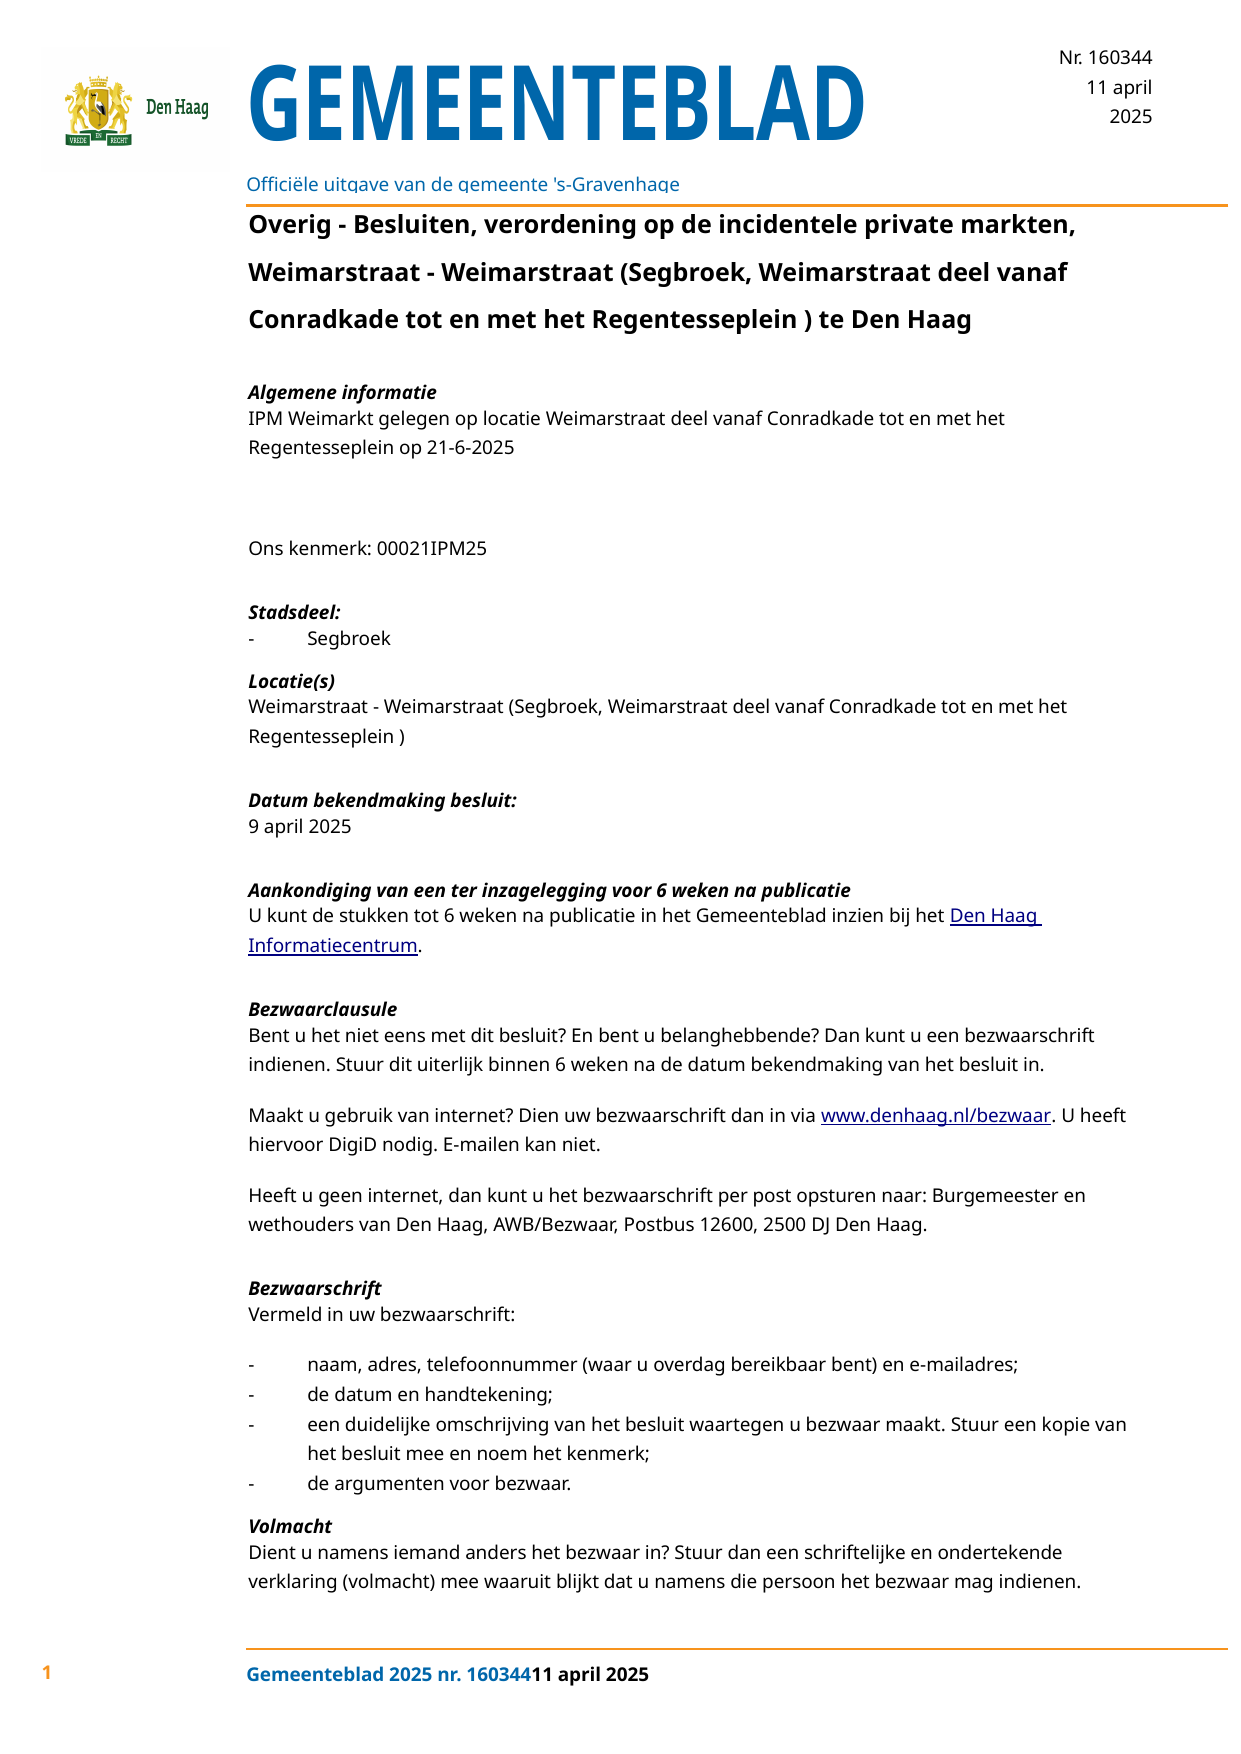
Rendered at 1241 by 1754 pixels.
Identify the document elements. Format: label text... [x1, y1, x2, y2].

text IPM Weimarkt gelegen op locatie Weimarstraat deel vanaf Conradkade tot en met het Regentesseplein op 21-6-2025 [248, 405, 1152, 460]
text Bent u het niet eens met dit besluit? En bent u belanghebbende? Dan kunt u een bezwaarschrift indienen. Stuur dit uiterlijk binnen 6 weken na de datum bekendmaking van het besluit in. [248, 1022, 1152, 1077]
text Weimarstraat - Weimarstraat (Segbroek, Weimarstraat deel vanaf Conradkade tot en met het Regentesseplein ) [248, 694, 1152, 749]
text Ons kenmerk: 00021IPM25 [248, 535, 1152, 561]
text Aankondiging van een ter inzagelegging voor 6 weken na publicatie [248, 877, 1152, 903]
text Overig - Besluiten, verordening op de incidentele private markten, Weimarstraat - Weimarstraat (Segbroek, Weimarstraat deel vanaf Conradkade tot en met het Regentesseplein ) te Den Haag [248, 207, 1152, 336]
text 9 april 2025 [248, 813, 1152, 839]
picture [41, 47, 231, 172]
list naam, adres, telefoonnummer (waar u overdag bereikbaar bent) en e-mailadres; [248, 1352, 1152, 1377]
text Datum bekendmaking besluit: [248, 787, 1152, 813]
text U kunt de stukken tot 6 weken na publicatie in het Gemeenteblad inzien bij het Den Haag Informatiecentrum. [248, 903, 1152, 958]
list de datum en handtekening; [248, 1381, 1152, 1407]
text Bezwaarschrift [248, 1276, 1152, 1301]
text Bezwaarclausule [248, 996, 1152, 1022]
text Locatie(s) [248, 668, 1152, 694]
text Volmacht [248, 1513, 1152, 1539]
list Segbroek [248, 625, 1152, 651]
text Maakt u gebruik van internet? Dien uw bezwaarschrift dan in via www.denhaag.nl/bezwaar. U heeft hiervoor DigiD nodig. E-mailen kan niet. [248, 1102, 1152, 1157]
text Heeft u geen internet, dan kunt u het bezwaarschrift per post opsturen naar: Burgemeester en wethouders van Den Haag, AWB/Bezwaar, Postbus 12600, 2500 DJ Den Haag. [248, 1182, 1152, 1237]
text Dient u namens iemand anders het bezwaar in? Stuur dan een schriftelijke en ondertekende verklaring (volmacht) mee waaruit blijkt dat u namens die persoon het bezwaar mag indienen. [248, 1539, 1152, 1594]
list de argumenten voor bezwaar. [248, 1470, 1152, 1496]
text Stadsdeel: [248, 599, 1152, 625]
text Algemene informatie [248, 379, 1152, 405]
list een duidelijke omschrijving van het besluit waartegen u bezwaar maakt. Stuur een kopie van het besluit mee en noem het kenmerk; [248, 1411, 1152, 1466]
text Vermeld in uw bezwaarschrift: [248, 1301, 1152, 1327]
